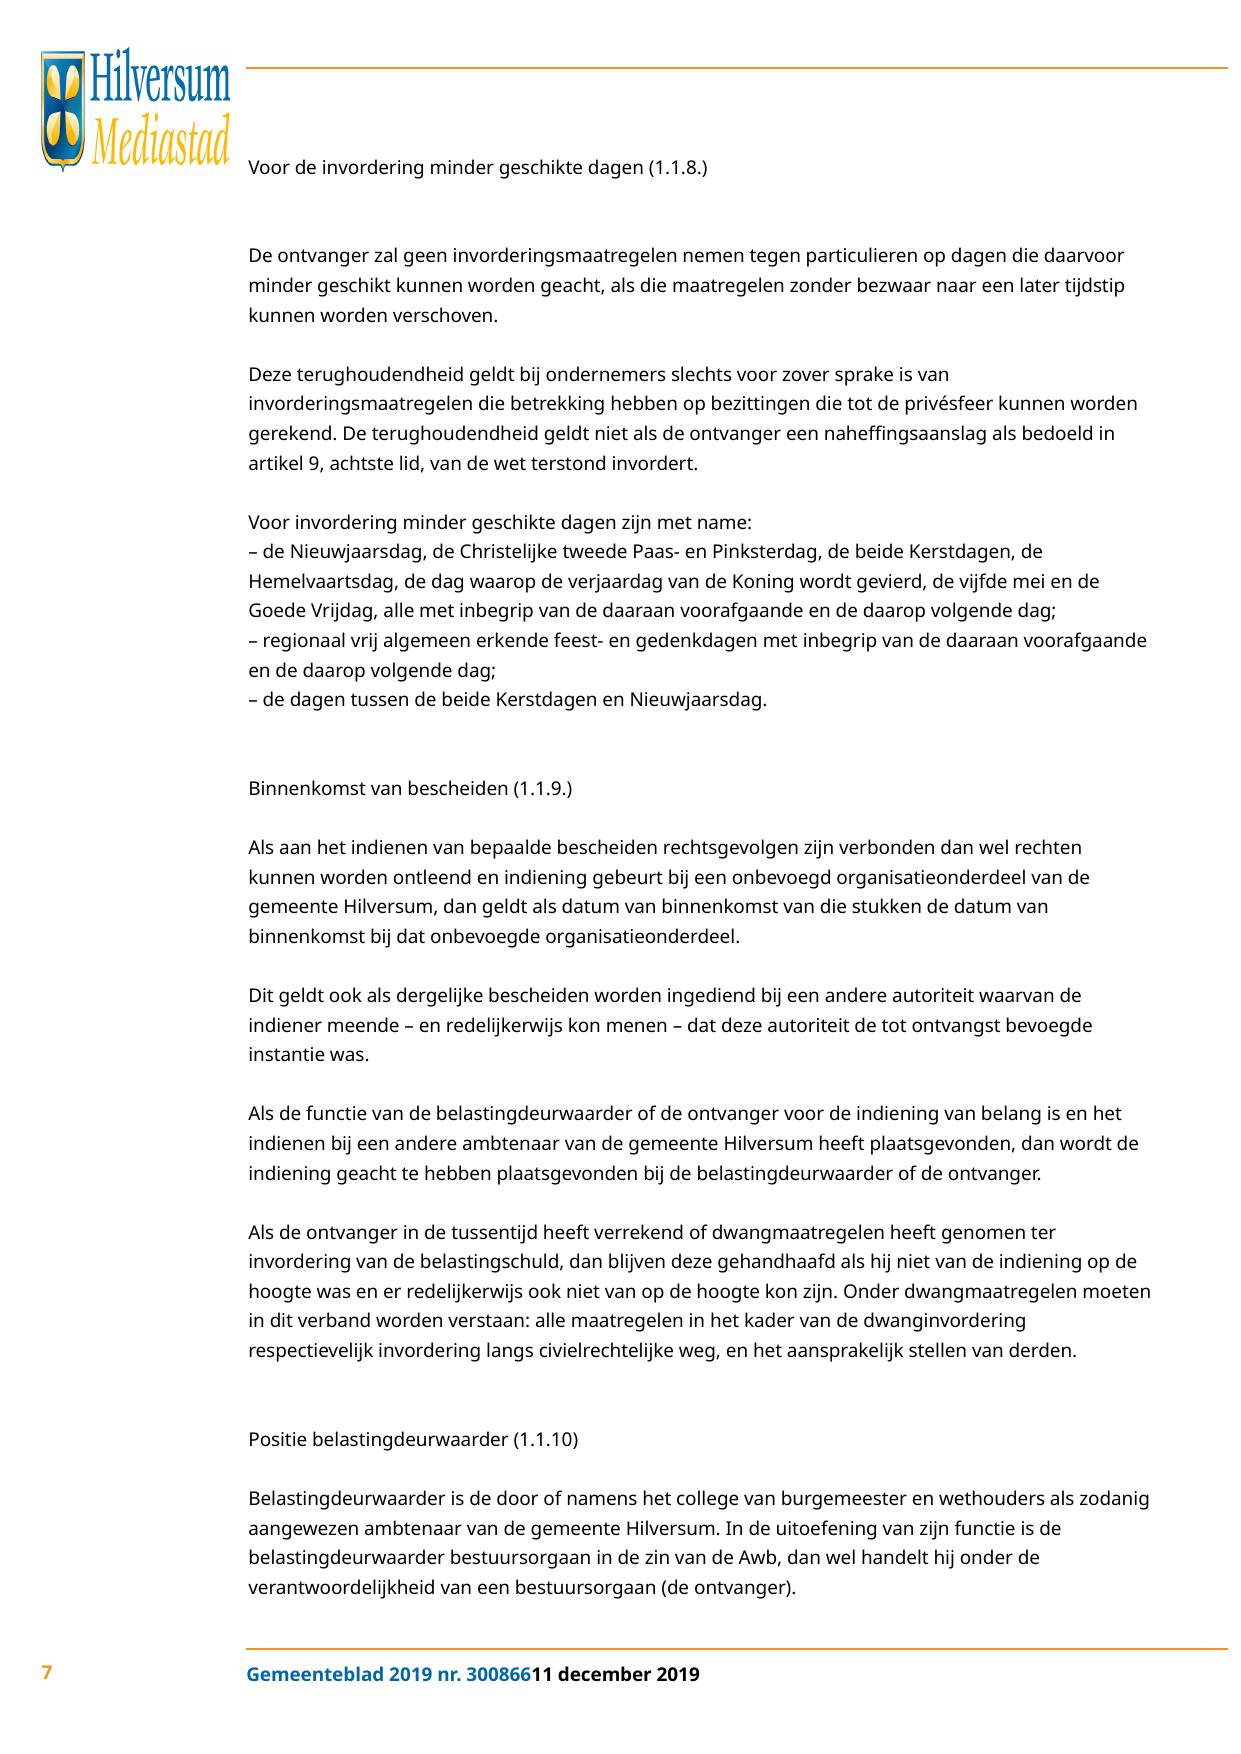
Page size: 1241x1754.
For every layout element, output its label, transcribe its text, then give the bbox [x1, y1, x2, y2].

text Positie belastingdeurwaarder (1.1.10) [248, 1426, 1152, 1452]
text De ontvanger zal geen invorderingsmaatregelen nemen tegen particulieren op dagen die daarvoor minder geschikt kunnen worden geacht, als die maatregelen zonder bezwaar naar een later tijdstip kunnen worden verschoven. [248, 243, 1152, 328]
text – regionaal vrij algemeen erkende feest- en gedenkdagen met inbegrip van de daaraan voorafgaande en de daarop volgende dag; [248, 627, 1152, 683]
text Deze terughoudendheid geldt bij ondernemers slechts voor zover sprake is van invorderingsmaatregelen die betrekking hebben op bezittingen die tot de privésfeer kunnen worden gerekend. De terughoudendheid geldt niet als de ontvanger een naheffingsaanslag als bedoeld in artikel 9, achtste lid, van de wet terstond invordert. [248, 361, 1152, 476]
text Voor invordering minder geschikte dagen zijn met name: [248, 509, 1152, 535]
text Als de functie van de belastingdeurwaarder of de ontvanger voor de indiening van belang is en het indienen bij een andere ambtenaar van de gemeente Hilversum heeft plaatsgevonden, dan wordt de indiening geacht te hebben plaatsgevonden bij de belastingdeurwaarder of de ontvanger. [248, 1101, 1152, 1186]
text Binnenkomst van bescheiden (1.1.9.) [248, 775, 1152, 801]
text – de dagen tussen de beide Kerstdagen en Nieuwjaarsdag. [248, 686, 1152, 712]
picture [41, 47, 231, 172]
text Dit geldt ook als dergelijke bescheiden worden ingediend bij een andere autoriteit waarvan de indiener meende – en redelijkerwijs kon menen – dat deze autoriteit de tot ontvangst bevoegde instantie was. [248, 982, 1152, 1067]
text Voor de invordering minder geschikte dagen (1.1.8.) [248, 154, 1152, 180]
text Belastingdeurwaarder is de door of namens het college van burgemeester en wethouders als zodanig aangewezen ambtenaar van de gemeente Hilversum. In de uitoefening van zijn functie is de belastingdeurwaarder bestuursorgaan in de zin van de Awb, dan wel handelt hij onder de verantwoordelijkheid van een bestuursorgaan (de ontvanger). [248, 1485, 1152, 1600]
text Als aan het indienen van bepaalde bescheiden rechtsgevolgen zijn verbonden dan wel rechten kunnen worden ontleend en indiening gebeurt bij een onbevoegd organisatieonderdeel van de gemeente Hilversum, dan geldt als datum van binnenkomst van die stukken de datum van binnenkomst bij dat onbevoegde organisatieonderdeel. [248, 834, 1152, 949]
text – de Nieuwjaarsdag, de Christelijke tweede Paas- en Pinksterdag, de beide Kerstdagen, de Hemelvaartsdag, de dag waarop de verjaardag van de Koning wordt gevierd, de vijfde mei en de Goede Vrijdag, alle met inbegrip van de daaraan voorafgaande en de daarop volgende dag; [248, 538, 1152, 623]
text Als de ontvanger in de tussentijd heeft verrekend of dwangmaatregelen heeft genomen ter invordering van de belastingschuld, dan blijven deze gehandhaafd als hij niet van de indiening op de hoogte was en er redelijkerwijs ook niet van op de hoogte kon zijn. Onder dwangmaatregelen moeten in dit verband worden verstaan: alle maatregelen in het kader van de dwanginvordering respectievelijk invordering langs civielrechtelijke weg, en het aansprakelijk stellen van derden. [248, 1219, 1152, 1363]
